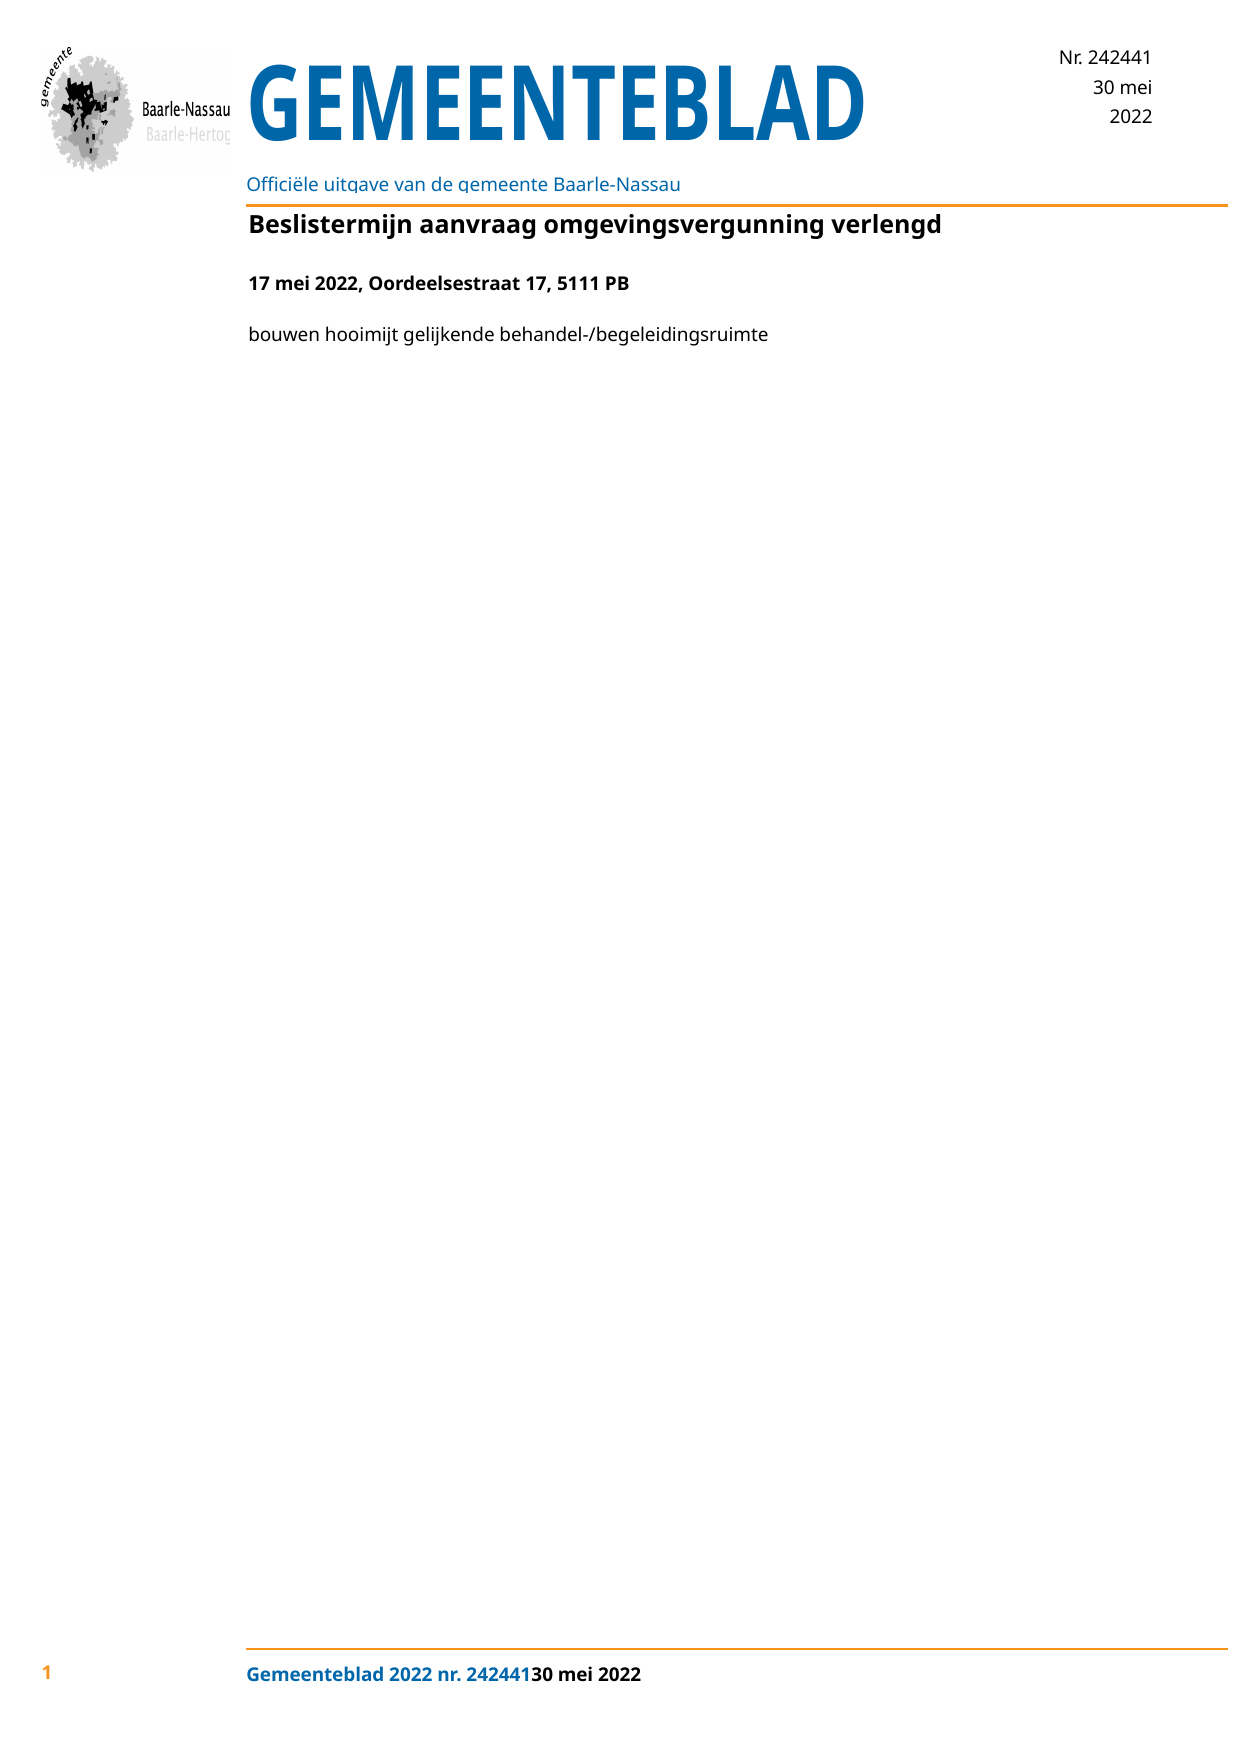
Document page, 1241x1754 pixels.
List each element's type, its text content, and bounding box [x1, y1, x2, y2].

text Beslistermijn aanvraag omgevingsvergunning verlengd [248, 207, 1152, 241]
text bouwen hooimijt gelijkende behandel-/begeleidingsruimte [248, 321, 1152, 346]
picture [41, 47, 231, 172]
text 17 mei 2022, Oordeelsestraat 17, 5111 PB [248, 270, 1152, 296]
